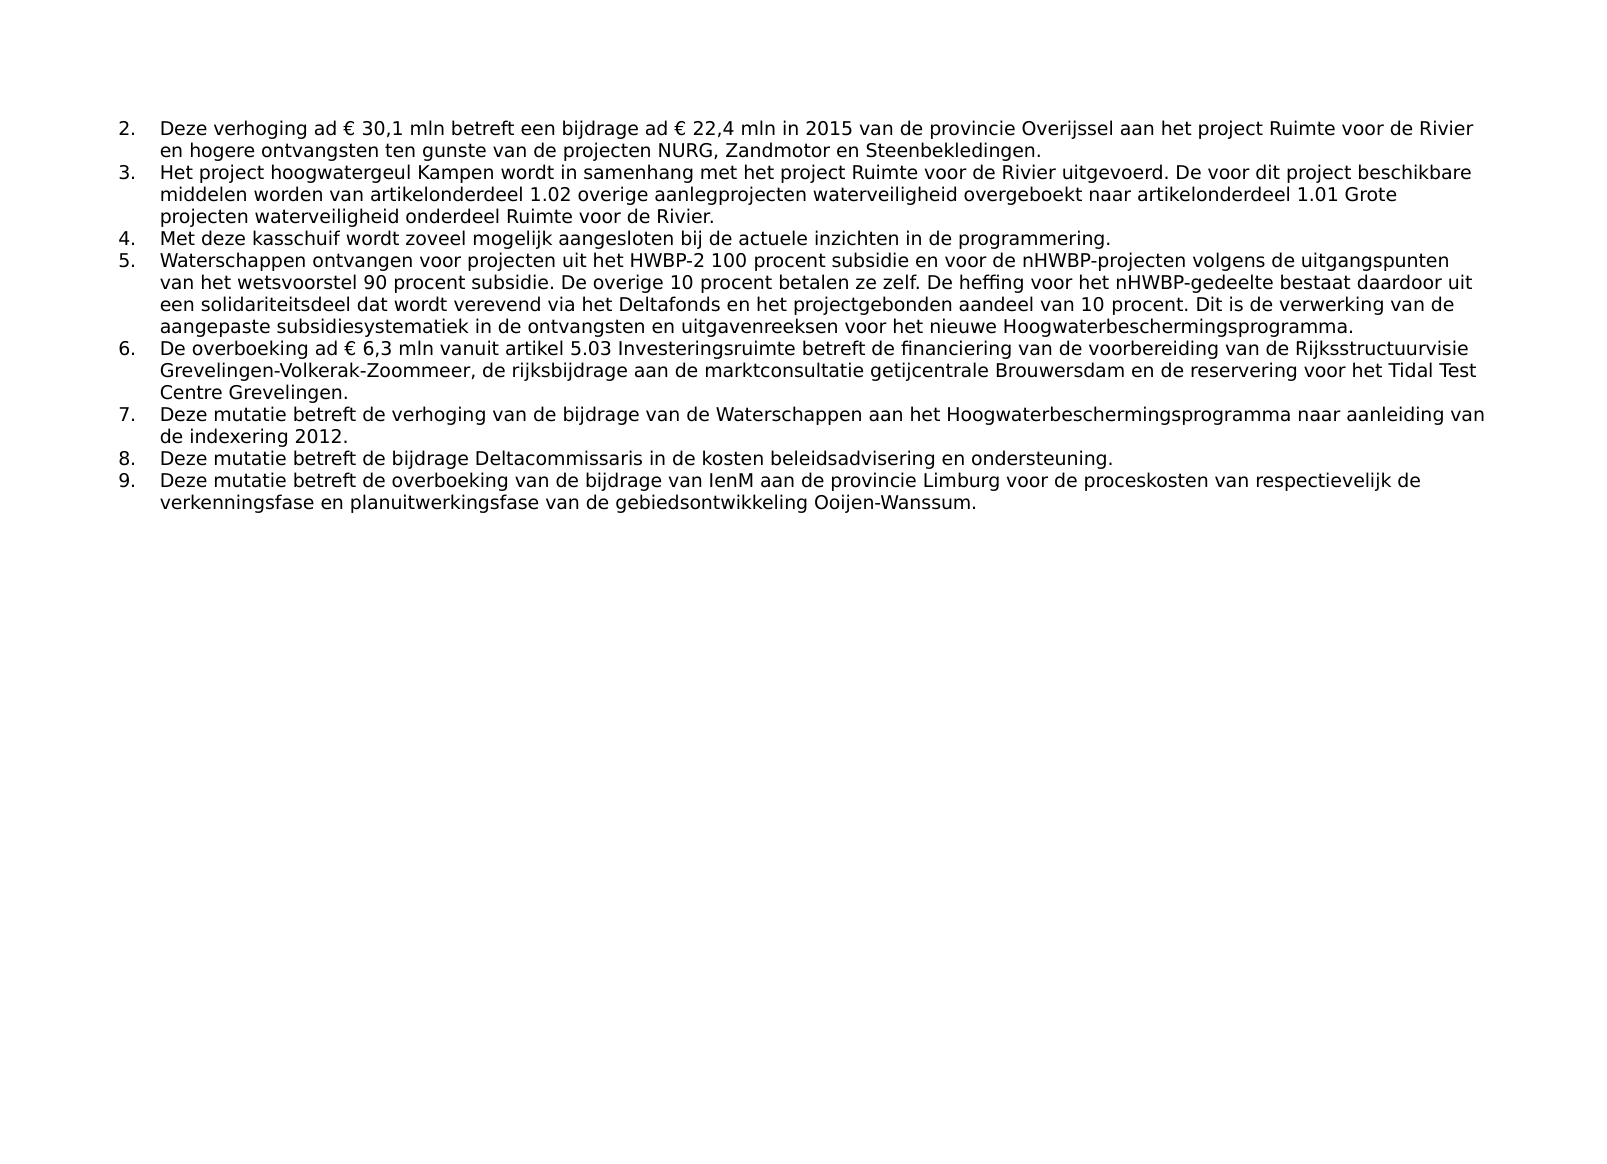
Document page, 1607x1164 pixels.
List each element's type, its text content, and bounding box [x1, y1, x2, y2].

text 8. Deze mutatie betreft de bijdrage Deltacommissaris in de kosten beleidsadvisering en ondersteuning. [118, 448, 1488, 470]
text 3. Het project hoogwatergeul Kampen wordt in samenhang met het project Ruimte voor de Rivier uitgevoerd. De voor dit project beschikbare middelen worden van artikelonderdeel 1.02 overige aanlegprojecten waterveiligheid overgeboekt naar artikelonderdeel 1.01 Grote projecten waterveiligheid onderdeel Ruimte voor de Rivier. [118, 162, 1488, 228]
text 2. Deze verhoging ad € 30,1 mln betreft een bijdrage ad € 22,4 mln in 2015 van de provincie Overijssel aan het project Ruimte voor de Rivier en hogere ontvangsten ten gunste van de projecten NURG, Zandmotor en Steenbekledingen. [118, 118, 1488, 162]
text 4. Met deze kasschuif wordt zoveel mogelijk aangesloten bij de actuele inzichten in de programmering. [118, 228, 1488, 250]
text 5. Waterschappen ontvangen voor projecten uit het HWBP-2 100 procent subsidie en voor de nHWBP-projecten volgens de uitgangspunten van het wetsvoorstel 90 procent subsidie. De overige 10 procent betalen ze zelf. De heffing voor het nHWBP-gedeelte bestaat daardoor uit een solidariteitsdeel dat wordt verevend via het Deltafonds en het projectgebonden aandeel van 10 procent. Dit is de verwerking van de aangepaste subsidiesystematiek in de ontvangsten en uitgavenreeksen voor het nieuwe Hoogwaterbeschermingsprogramma. [118, 250, 1488, 338]
text 9. Deze mutatie betreft de overboeking van de bijdrage van IenM aan de provincie Limburg voor de proceskosten van respectievelijk de verkenningsfase en planuitwerkingsfase van de gebiedsontwikkeling Ooijen-Wanssum. [118, 470, 1488, 514]
text 6. De overboeking ad € 6,3 mln vanuit artikel 5.03 Investeringsruimte betreft de financiering van de voorbereiding van de Rijksstructuurvisie Grevelingen-Volkerak-Zoommeer, de rijksbijdrage aan de marktconsultatie getijcentrale Brouwersdam en de reservering voor het Tidal Test Centre Grevelingen. [118, 338, 1488, 404]
text 7. Deze mutatie betreft de verhoging van de bijdrage van de Waterschappen aan het Hoogwaterbeschermingsprogramma naar aanleiding van de indexering 2012. [118, 404, 1488, 448]
